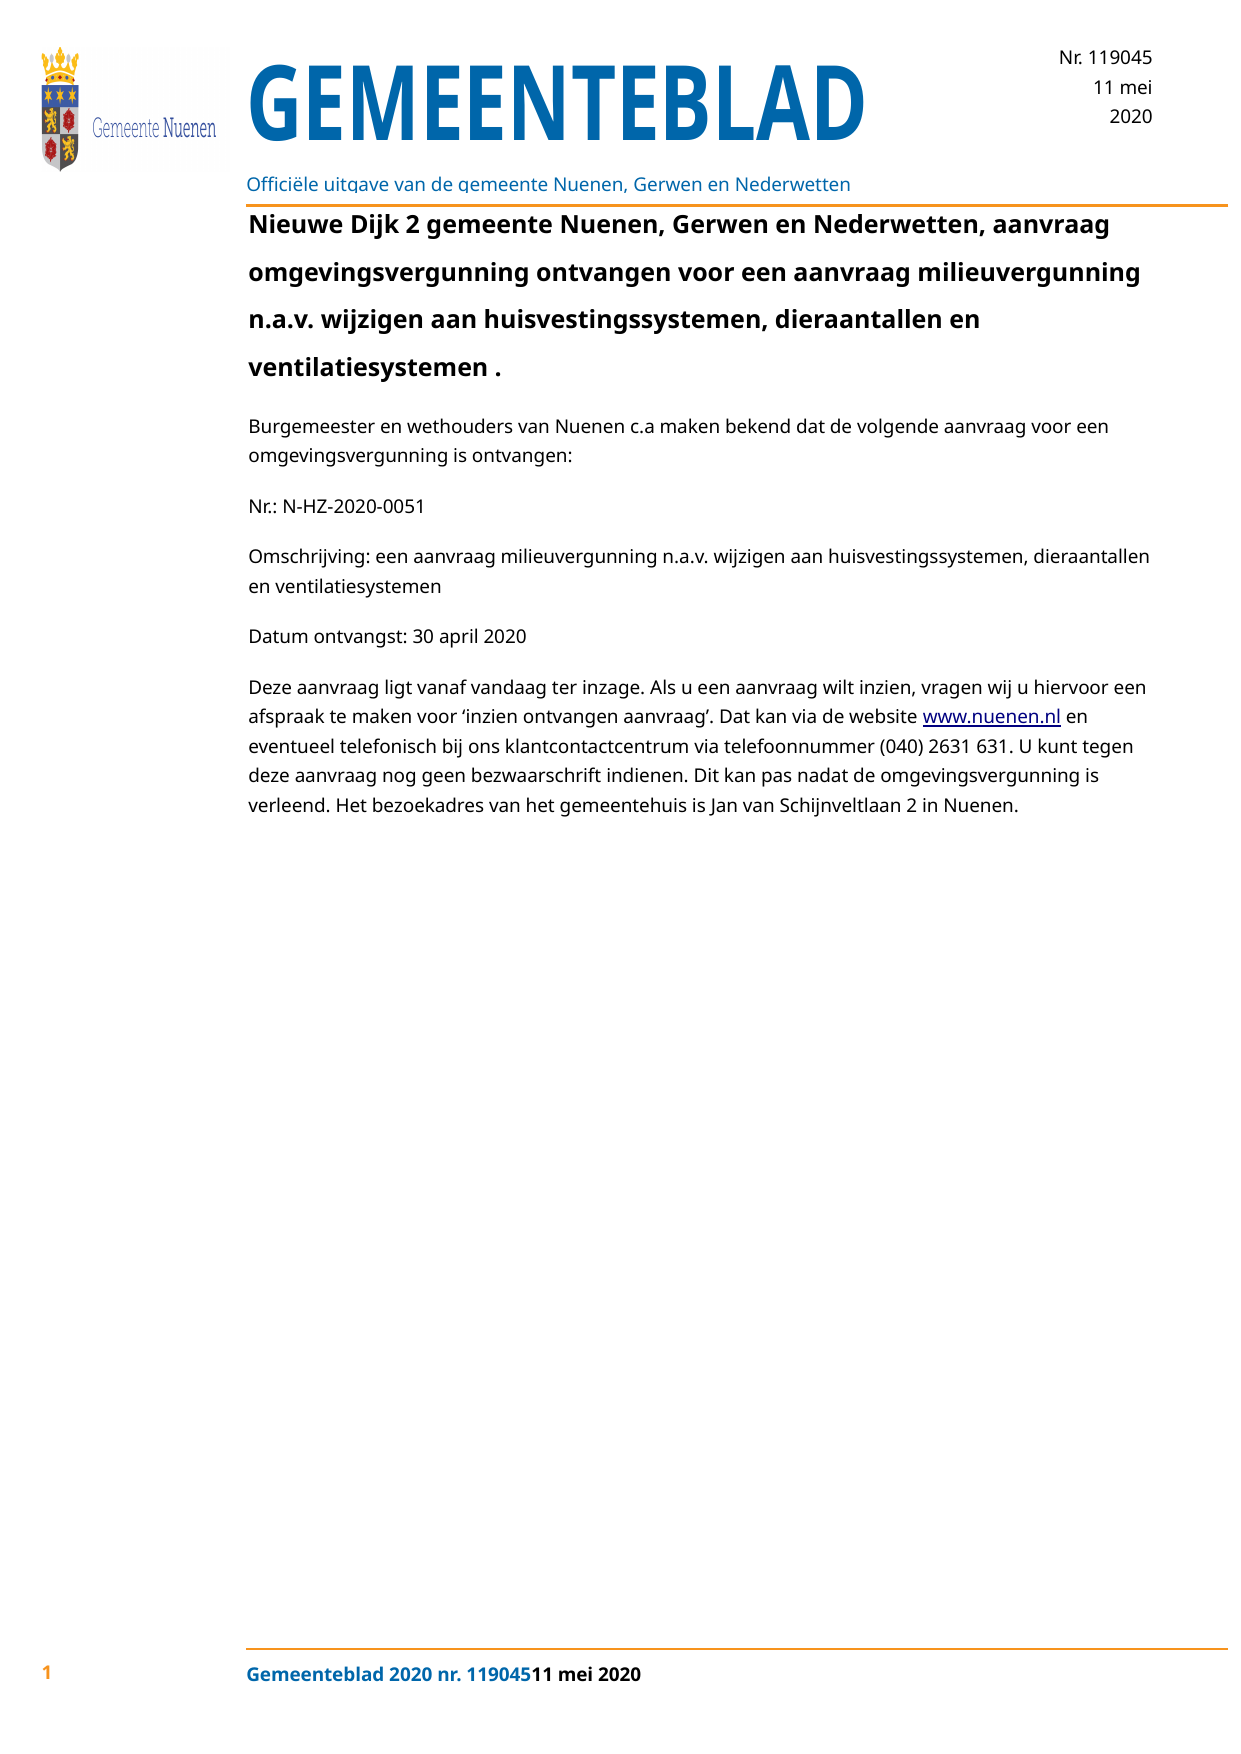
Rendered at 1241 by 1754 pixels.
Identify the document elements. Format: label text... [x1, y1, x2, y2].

text Burgemeester en wethouders van Nuenen c.a maken bekend dat de volgende aanvraag voor een omgevingsvergunning is ontvangen: [248, 413, 1152, 468]
text Deze aanvraag ligt vanaf vandaag ter inzage. Als u een aanvraag wilt inzien, vragen wij u hiervoor een afspraak te maken voor ‘inzien ontvangen aanvraag’. Dat kan via de website www.nuenen.nl en eventueel telefonisch bij ons klantcontactcentrum via telefoonnummer (040) 2631 631. U kunt tegen deze aanvraag nog geen bezwaarschrift indienen. Dit kan pas nadat de omgevingsvergunning is verleend. Het bezoekadres van het gemeentehuis is Jan van Schijnveltlaan 2 in Nuenen. [248, 674, 1152, 818]
picture [41, 47, 231, 172]
text Nr.: N-HZ-2020-0051 [248, 493, 1152, 519]
text Datum ontvangst: 30 april 2020 [248, 623, 1152, 649]
text Nieuwe Dijk 2 gemeente Nuenen, Gerwen en Nederwetten, aanvraag omgevingsvergunning ontvangen voor een aanvraag milieuvergunning n.a.v. wijzigen aan huisvestingssystemen, dieraantallen en ventilatiesystemen . [248, 207, 1152, 384]
text Omschrijving: een aanvraag milieuvergunning n.a.v. wijzigen aan huisvestingssystemen, dieraantallen en ventilatiesystemen [248, 543, 1152, 599]
